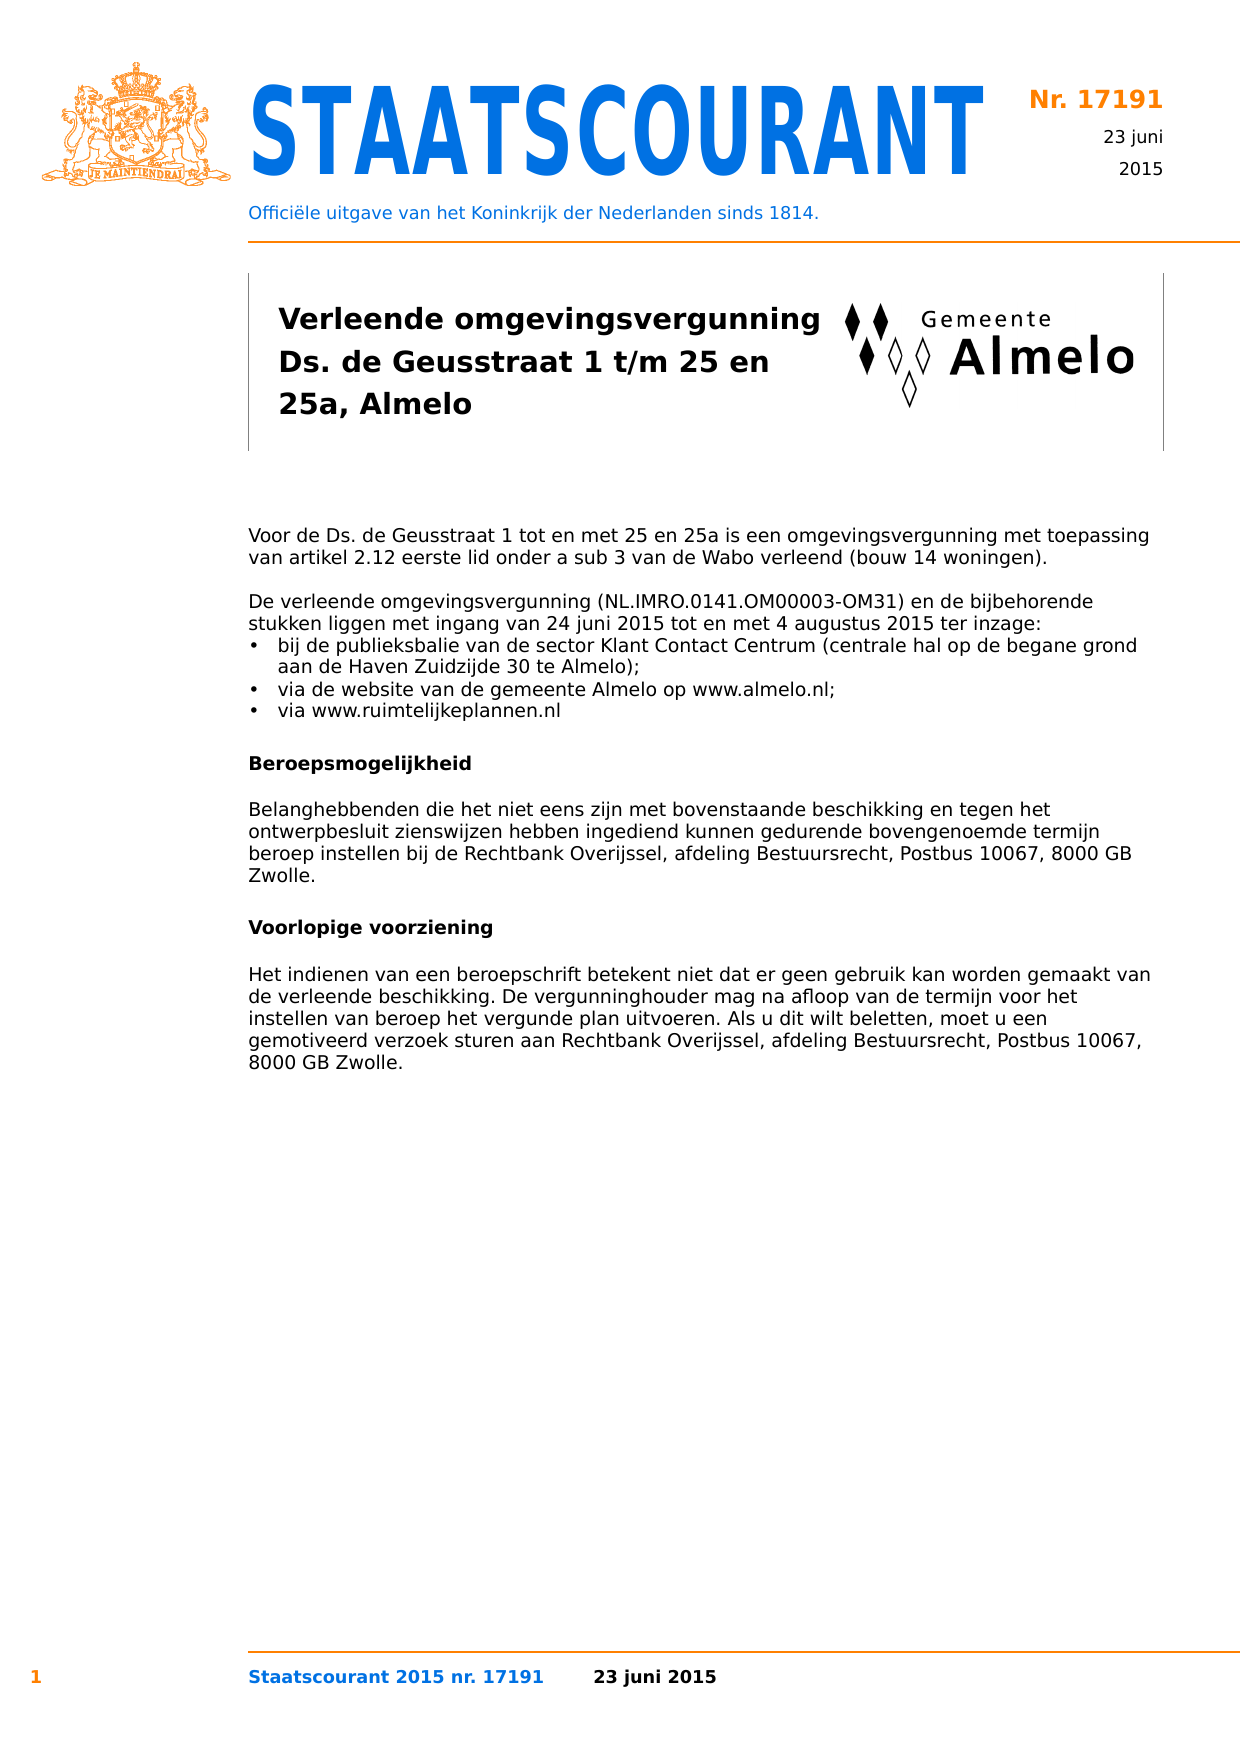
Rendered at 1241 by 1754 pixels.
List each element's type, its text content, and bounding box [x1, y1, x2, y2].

table_header STAATSCOURANT [248, 62, 998, 203]
subtitle Beroepsmogelijkheid [248, 752, 1163, 774]
text De verleende omgevingsvergunning (NL.IMRO.0141.OM00003-OM31) en de bijbehorende stukken liggen met ingang van 24 juni 2015 tot en met 4 augustus 2015 ter inzage: [248, 591, 1163, 634]
text Het indienen van een beroepschrift betekent niet dat er geen gebruik kan worden gemaakt van de verleende beschikking. De vergunninghouder mag na afloop van de termijn voor het instellen van beroep het vergunde plan uitvoeren. Als u dit wilt beletten, moet u een gemotiveerd verzoek sturen aan Rechtbank Overijssel, afdeling Bestuursrecht, Postbus 10067, 8000 GB Zwolle. [248, 964, 1163, 1074]
text Belanghebbenden die het niet eens zijn met bovenstaande beschikking en tegen het ontwerpbesluit zienswijzen hebben ingediend kunnen gedurende bovengenoemde termijn beroep instellen bij de Rechtbank Overijssel, afdeling Bestuursrecht, Postbus 10067, 8000 GB Zwolle. [248, 799, 1163, 887]
table_header Nr. 17191 [998, 62, 1240, 121]
text • via www.ruimtelijkeplannen.nl [248, 700, 1163, 722]
table_cell 2015 [998, 153, 1240, 203]
text • bij de publieksbalie van de sector Klant Contact Centrum (centrale hal op de begane grond aan de Haven Zuidzijde 30 te Almelo); [248, 634, 1163, 678]
picture [844, 302, 1134, 409]
table_cell 23 juni [998, 121, 1240, 153]
table_header [25, 62, 248, 241]
subtitle Verleende omgevingsvergunning Ds. de Geusstraat 1 t/m 25 en 25a, Almelo [249, 273, 1163, 451]
picture [41, 62, 231, 186]
subtitle Voorlopige voorziening [248, 917, 1163, 939]
text Voor de Ds. de Geusstraat 1 tot en met 25 en 25a is een omgevingsvergunning met toepassing van artikel 2.12 eerste lid onder a sub 3 van de Wabo verleend (bouw 14 woningen). [248, 525, 1163, 569]
table_cell Officiële uitgave van het Koninkrijk der Nederlanden sinds 1814. [248, 203, 1240, 241]
text • via de website van de gemeente Almelo op www.almelo.nl; [248, 678, 1163, 700]
